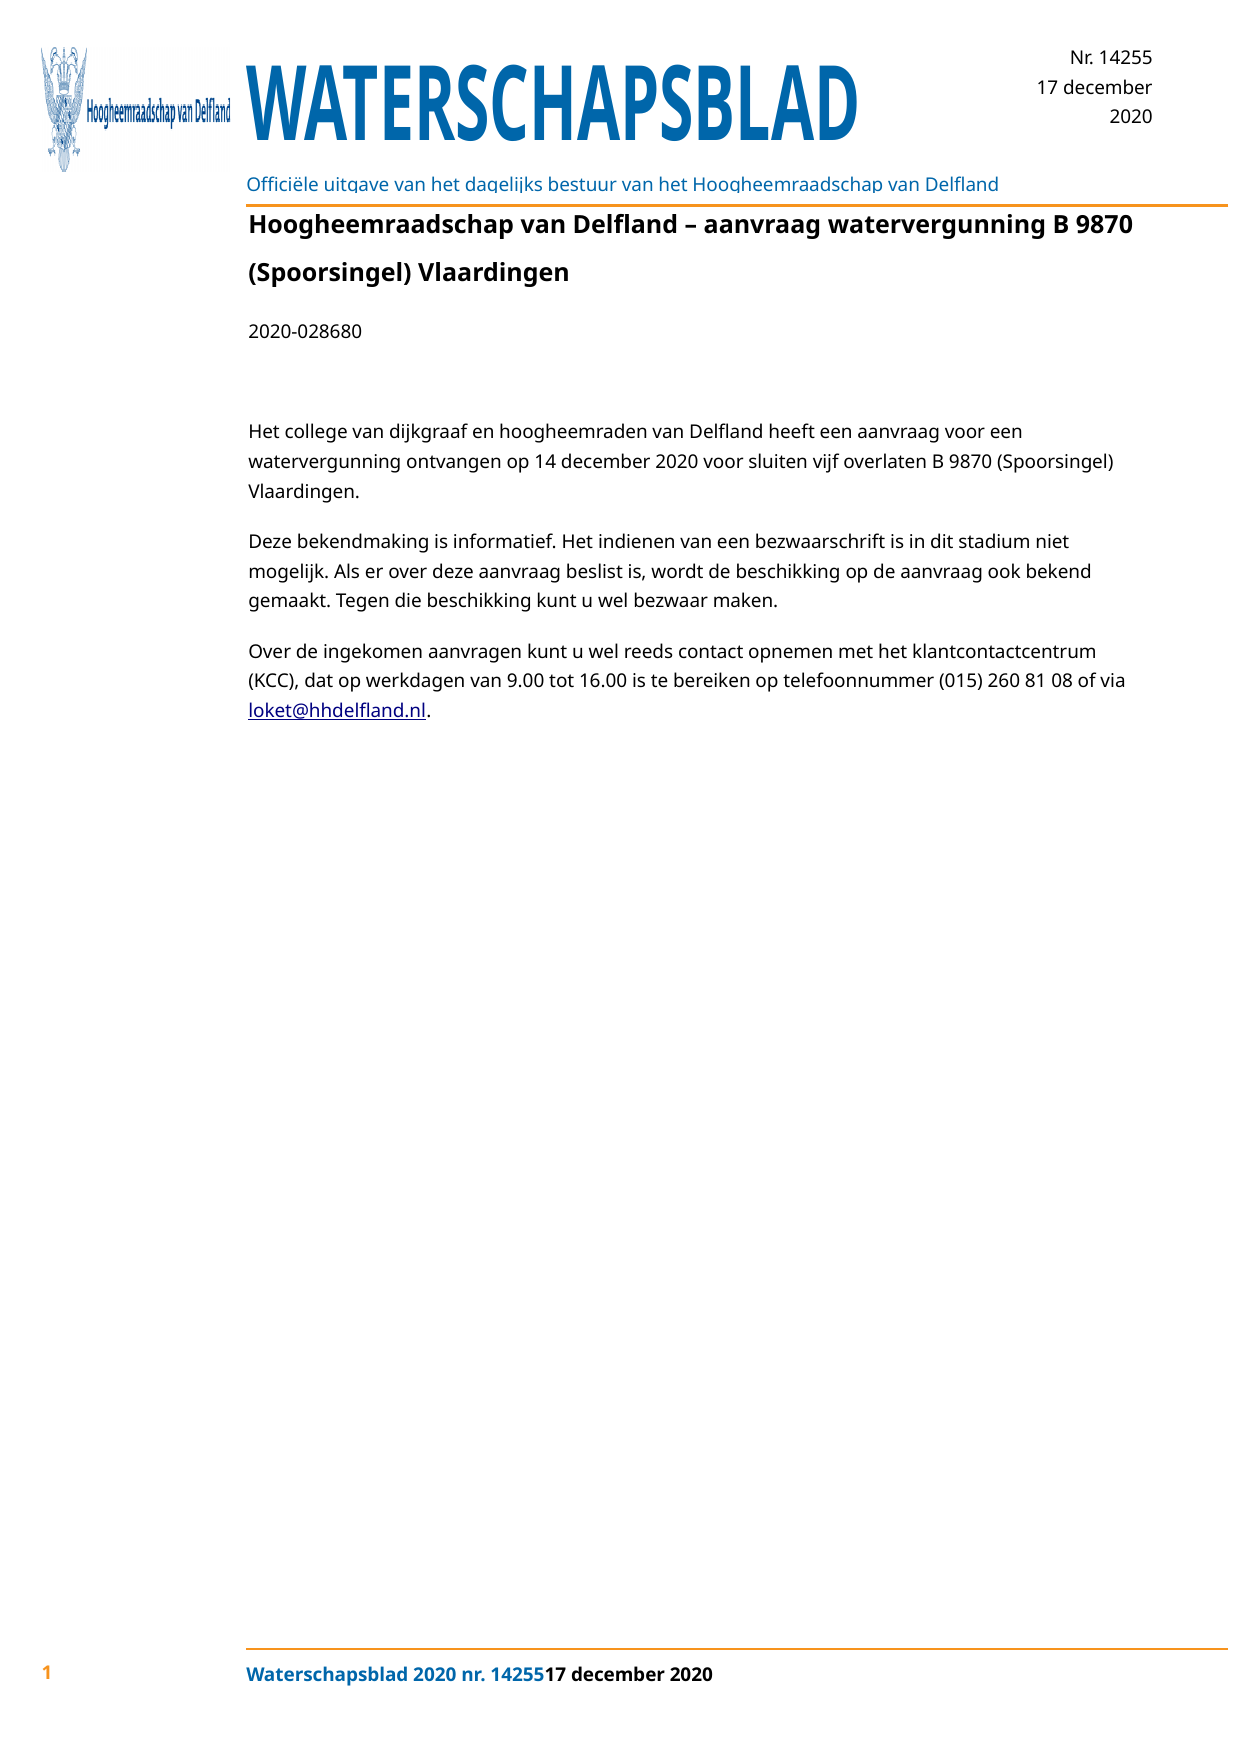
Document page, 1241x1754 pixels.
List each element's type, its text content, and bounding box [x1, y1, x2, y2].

picture [41, 47, 231, 172]
text 2020-028680 [248, 318, 1152, 344]
text Deze bekendmaking is informatief. Het indienen van een bezwaarschrift is in dit stadium niet mogelijk. Als er over deze aanvraag beslist is, wordt de beschikking op de aanvraag ook bekend gemaakt. Tegen die beschikking kunt u wel bezwaar maken. [248, 528, 1152, 613]
text Over de ingekomen aanvragen kunt u wel reeds contact opnemen met het klantcontactcentrum (KCC), dat op werkdagen van 9.00 tot 16.00 is te bereiken op telefoonnummer (015) 260 81 08 of via loket@hhdelfland.nl. [248, 638, 1152, 723]
text Hoogheemraadschap van Delfland – aanvraag watervergunning B 9870 (Spoorsingel) Vlaardingen [248, 207, 1152, 288]
text Het college van dijkgraaf en hoogheemraden van Delfland heeft een aanvraag voor een watervergunning ontvangen op 14 december 2020 voor sluiten vijf overlaten B 9870 (Spoorsingel) Vlaardingen. [248, 419, 1152, 504]
